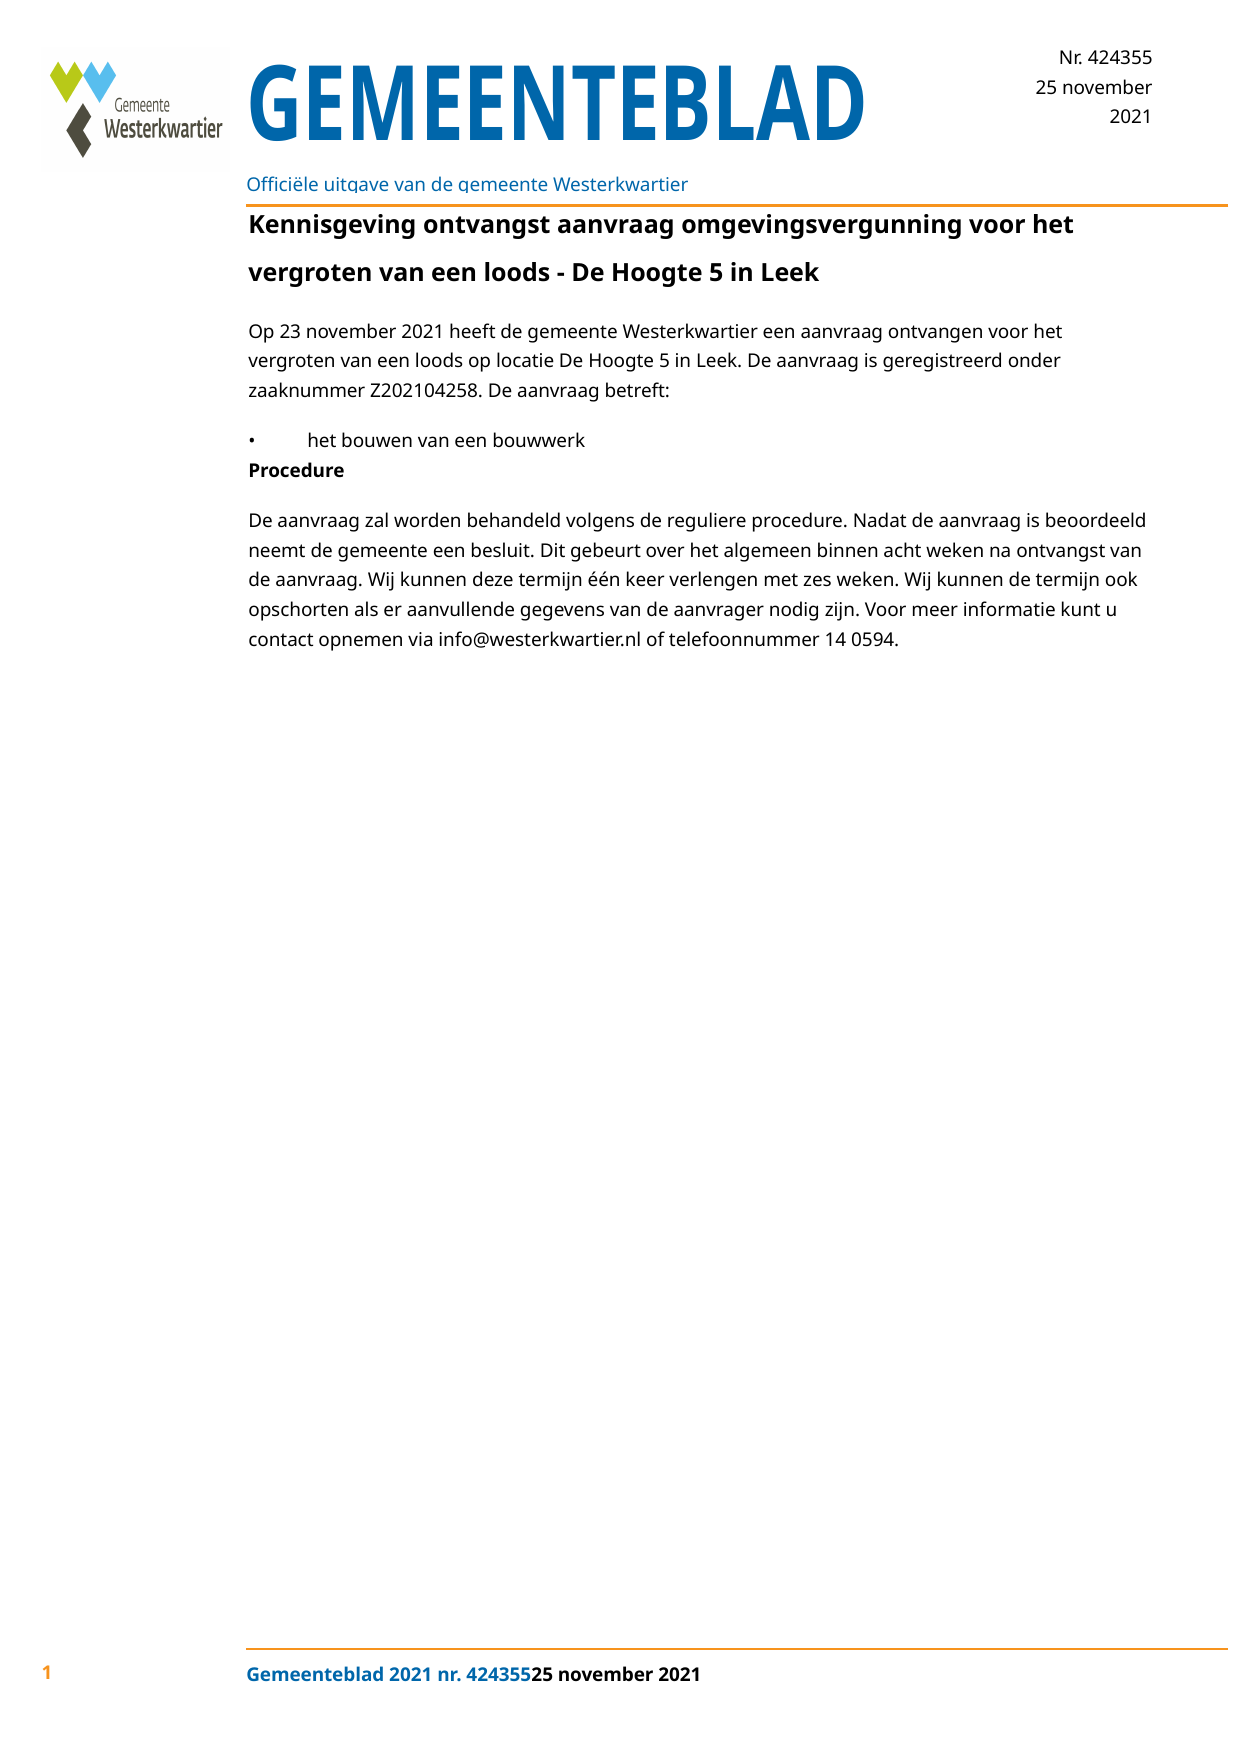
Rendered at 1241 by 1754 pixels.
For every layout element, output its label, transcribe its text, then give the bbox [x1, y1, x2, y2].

list het bouwen van een bouwwerk [248, 427, 1152, 453]
text De aanvraag zal worden behandeld volgens de reguliere procedure. Nadat de aanvraag is beoordeeld neemt de gemeente een besluit. Dit gebeurt over het algemeen binnen acht weken na ontvangst van de aanvraag. Wij kunnen deze termijn één keer verlengen met zes weken. Wij kunnen de termijn ook opschorten als er aanvullende gegevens van de aanvrager nodig zijn. Voor meer informatie kunt u contact opnemen via info@westerkwartier.nl of telefoonnummer 14 0594. [248, 507, 1152, 652]
text Procedure [248, 457, 1152, 483]
picture [41, 47, 231, 172]
text Op 23 november 2021 heeft de gemeente Westerkwartier een aanvraag ontvangen voor het vergroten van een loods op locatie De Hoogte 5 in Leek. De aanvraag is geregistreerd onder zaaknummer Z202104258. De aanvraag betreft: [248, 318, 1152, 403]
text Kennisgeving ontvangst aanvraag omgevingsvergunning voor het vergroten van een loods - De Hoogte 5 in Leek [248, 207, 1152, 288]
